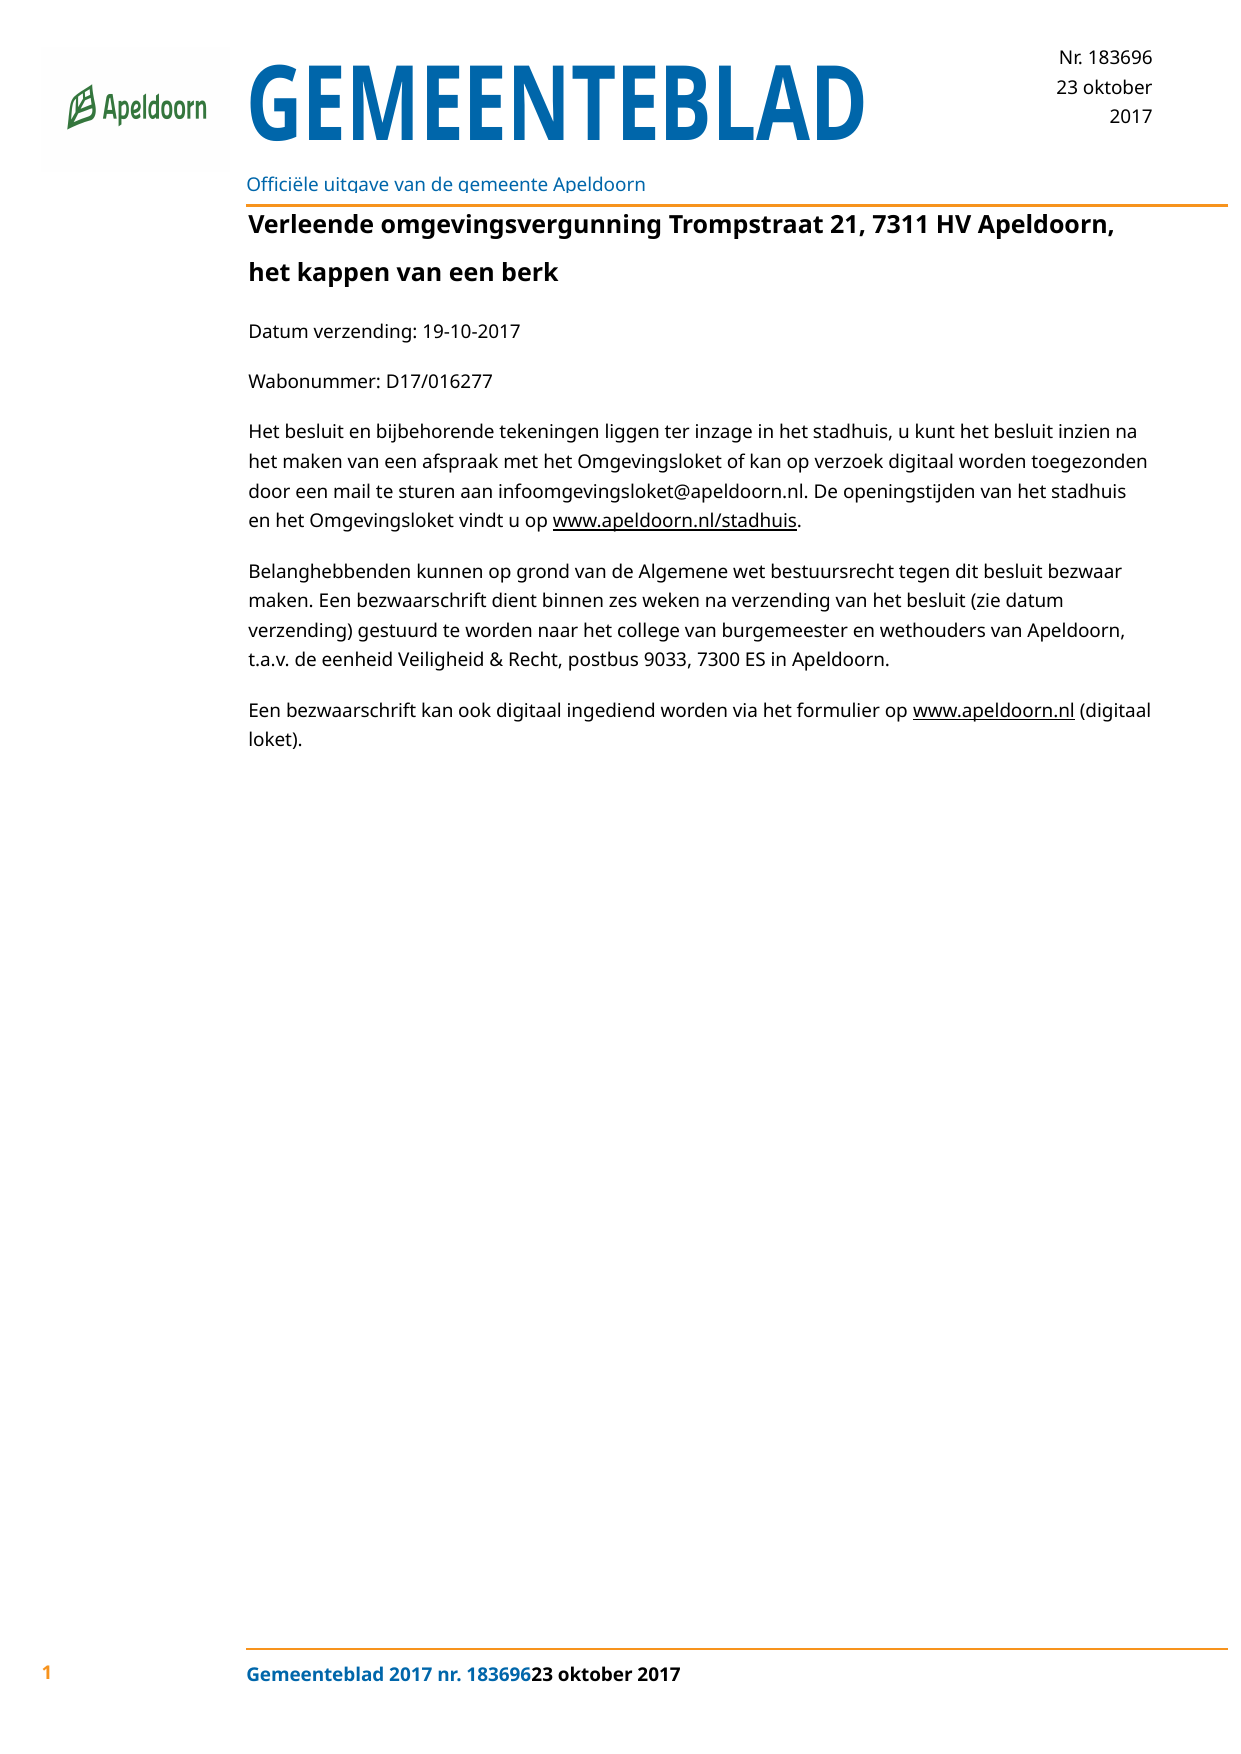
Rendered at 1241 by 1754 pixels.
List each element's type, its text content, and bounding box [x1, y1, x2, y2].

text Verleende omgevingsvergunning Trompstraat 21, 7311 HV Apeldoorn, het kappen van een berk [248, 207, 1152, 288]
text Wabonummer: D17/016277 [248, 368, 1152, 394]
text Belanghebbenden kunnen op grond van de Algemene wet bestuursrecht tegen dit besluit bezwaar maken. Een bezwaarschrift dient binnen zes weken na verzending van het besluit (zie datum verzending) gestuurd te worden naar het college van burgemeester en wethouders van Apeldoorn, t.a.v. de eenheid Veiligheid & Recht, postbus 9033, 7300 ES in Apeldoorn. [248, 558, 1152, 672]
text Een bezwaarschrift kan ook digitaal ingediend worden via het formulier op www.apeldoorn.nl (digitaal loket). [248, 697, 1152, 752]
text Datum verzending: 19-10-2017 [248, 318, 1152, 344]
text Het besluit en bijbehorende tekeningen liggen ter inzage in het stadhuis, u kunt het besluit inzien na het maken van een afspraak met het Omgevingsloket of kan op verzoek digitaal worden toegezonden door een mail te sturen aan infoomgevingsloket@apeldoorn.nl. De openingstijden van het stadhuis en het Omgevingsloket vindt u op www.apeldoorn.nl/stadhuis. [248, 419, 1152, 533]
picture [41, 47, 231, 172]
